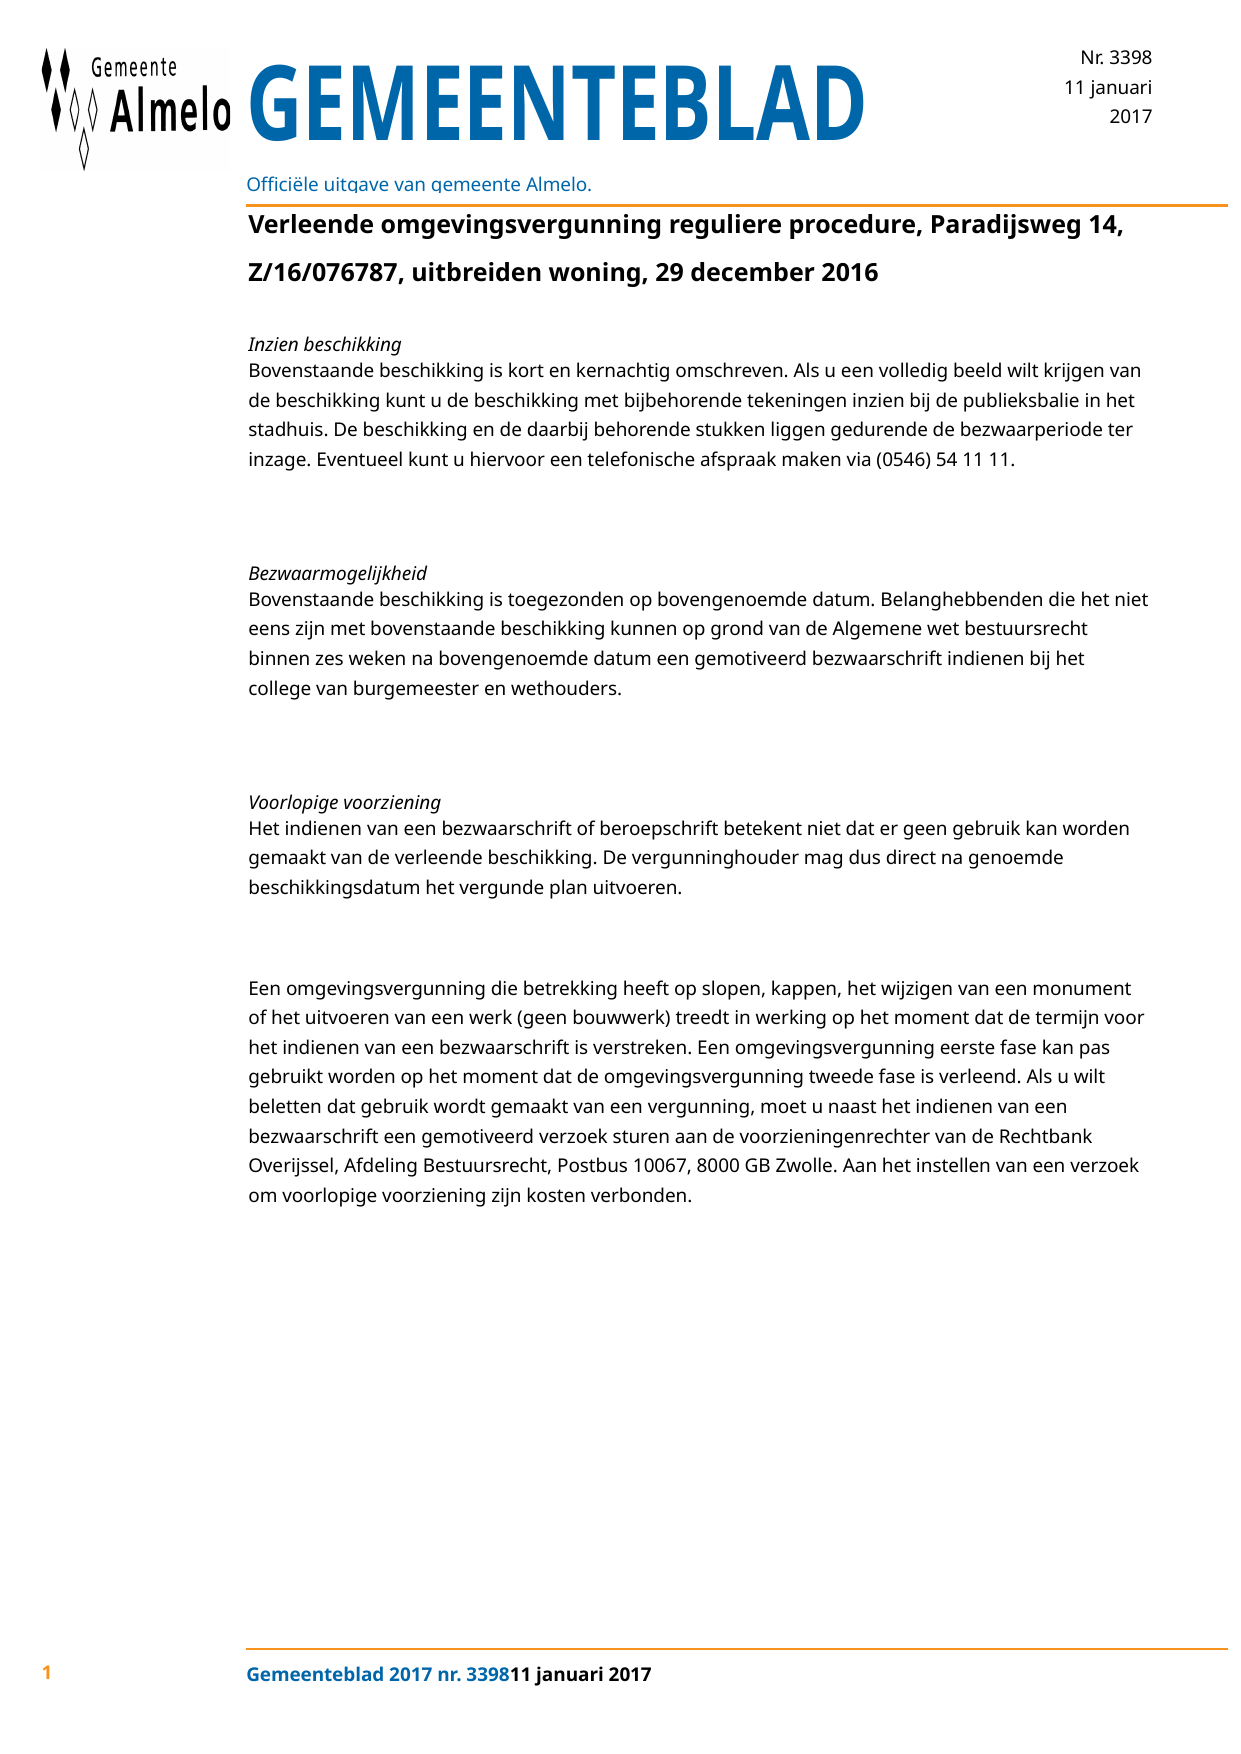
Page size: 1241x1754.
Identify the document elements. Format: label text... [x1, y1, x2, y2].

picture [41, 47, 231, 172]
text Bovenstaande beschikking is toegezonden op bovengenoemde datum. Belanghebbenden die het niet eens zijn met bovenstaande beschikking kunnen op grond van de Algemene wet bestuursrecht binnen zes weken na bovengenoemde datum een gemotiveerd bezwaarschrift indienen bij het college van burgemeester en wethouders. [248, 586, 1152, 701]
text Een omgevingsvergunning die betrekking heeft op slopen, kappen, het wijzigen van een monument of het uitvoeren van een werk (geen bouwwerk) treedt in werking op het moment dat de termijn voor het indienen van een bezwaarschrift is verstreken. Een omgevingsvergunning eerste fase kan pas gebruikt worden op het moment dat de omgevingsvergunning tweede fase is verleend. Als u wilt beletten dat gebruik wordt gemaakt van een vergunning, moet u naast het indienen van een bezwaarschrift een gemotiveerd verzoek sturen aan de voorzieningenrechter van de Rechtbank Overijssel, Afdeling Bestuursrecht, Postbus 10067, 8000 GB Zwolle. Aan het instellen van een verzoek om voorlopige voorziening zijn kosten verbonden. [248, 975, 1152, 1208]
text Voorlopige voorziening [248, 789, 1152, 815]
text Inzien beschikking [248, 331, 1152, 357]
text Bezwaarmogelijkheid [248, 560, 1152, 586]
text Bovenstaande beschikking is kort en kernachtig omschreven. Als u een volledig beeld wilt krijgen van de beschikking kunt u de beschikking met bijbehorende tekeningen inzien bij de publieksbalie in het stadhuis. De beschikking en de daarbij behorende stukken liggen gedurende de bezwaarperiode ter inzage. Eventueel kunt u hiervoor een telefonische afspraak maken via (0546) 54 11 11. [248, 357, 1152, 472]
text Verleende omgevingsvergunning reguliere procedure, Paradijsweg 14, Z/16/076787, uitbreiden woning, 29 december 2016 [248, 207, 1152, 288]
text Het indienen van een bezwaarschrift of beroepschrift betekent niet dat er geen gebruik kan worden gemaakt van de verleende beschikking. De vergunninghouder mag dus direct na genoemde beschikkingsdatum het vergunde plan uitvoeren. [248, 815, 1152, 900]
